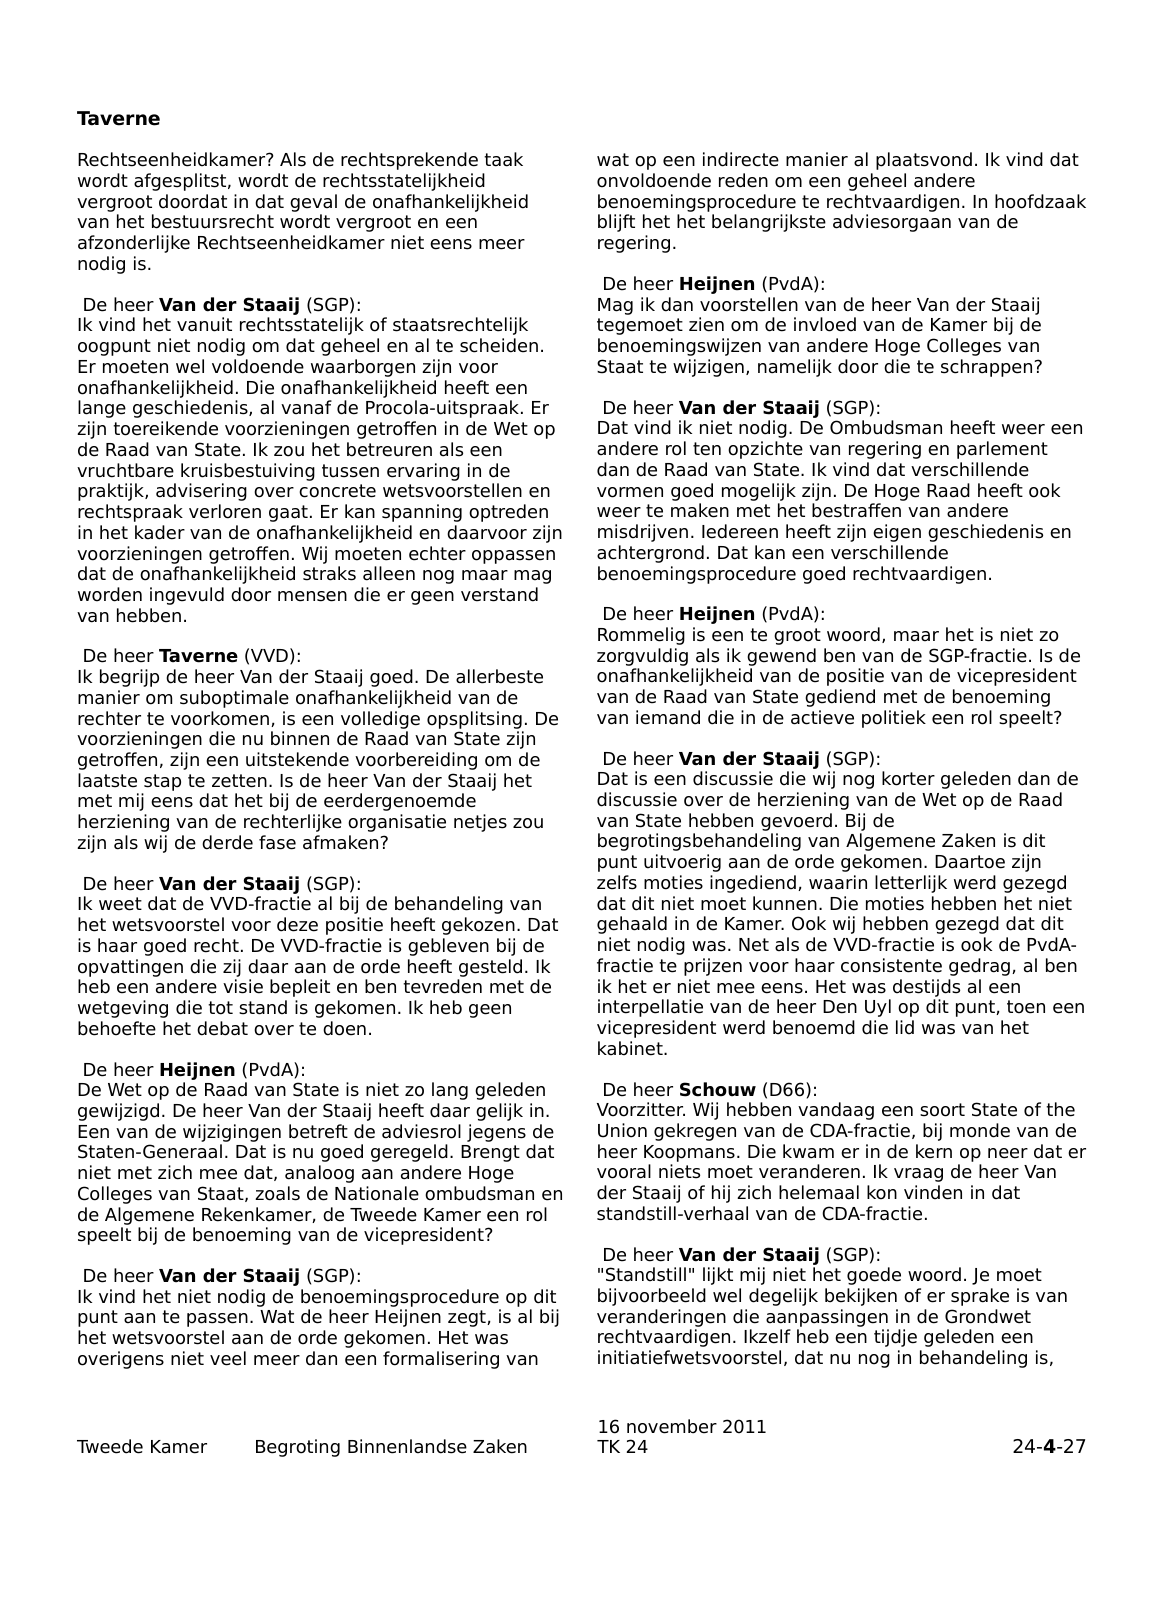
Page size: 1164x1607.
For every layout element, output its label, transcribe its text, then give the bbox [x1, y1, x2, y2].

text Mag ik dan voorstellen van de heer Van der Staaij tegemoet zien om de invloed van de Kamer bij de benoemingswijzen van andere Hoge Colleges van Staat te wijzigen, namelijk door die te schrappen? [596, 294, 1087, 377]
text De heer Van der Staaij (SGP): [77, 1266, 567, 1287]
text De heer Taverne (VVD): [77, 646, 567, 667]
text Rommelig is een te groot woord, maar het is niet zo zorgvuldig als ik gewend ben van de SGP-fractie. Is de onafhankelijkheid van de positie van de vicepresident van de Raad van State gediend met de benoeming van iemand die in de actieve politiek een rol speelt? [596, 625, 1087, 728]
text Voorzitter. Wij hebben vandaag een soort State of the Union gekregen van de CDA-fractie, bij monde van de heer Koopmans. Die kwam er in de kern op neer dat er vooral niets moet veranderen. Ik vraag de heer Van der Staaij of hij zich helemaal kon vinden in dat standstill-verhaal van de CDA-fractie. [596, 1100, 1087, 1224]
text De heer Schouw (D66): [596, 1079, 1087, 1100]
text Dat is een discussie die wij nog korter geleden dan de discussie over de herziening van de Wet op de Raad van State hebben gevoerd. Bij de begrotingsbehandeling van Algemene Zaken is dit punt uitvoerig aan de orde gekomen. Daartoe zijn zelfs moties ingediend, waarin letterlijk werd gezegd dat dit niet moet kunnen. Die moties hebben het niet gehaald in de Kamer. Ook wij hebben gezegd dat dit niet nodig was. Net als de VVD-fractie is ook de PvdA-fractie te prijzen voor haar consistente gedrag, al ben ik het er niet mee eens. Het was destijds al een interpellatie van de heer Den Uyl op dit punt, toen een vicepresident werd benoemd die lid was van het kabinet. [596, 769, 1087, 1059]
text De heer Van der Staaij (SGP): [77, 294, 567, 315]
text Ik vind het vanuit rechtsstatelijk of staatsrechtelijk oogpunt niet nodig om dat geheel en al te scheiden. Er moeten wel voldoende waarborgen zijn voor onafhankelijkheid. Die onafhankelijkheid heeft een lange geschiedenis, al vanaf de Procola-uitspraak. Er zijn toereikende voorzieningen getroffen in de Wet op de Raad van State. Ik zou het betreuren als een vruchtbare kruisbestuiving tussen ervaring in de praktijk, advisering over concrete wetsvoorstellen en rechtspraak verloren gaat. Er kan spanning optreden in het kader van de onafhankelijkheid en daarvoor zijn voorzieningen getroffen. Wij moeten echter oppassen dat de onafhankelijkheid straks alleen nog maar mag worden ingevuld door mensen die er geen verstand van hebben. [77, 315, 567, 626]
text De Wet op de Raad van State is niet zo lang geleden gewijzigd. De heer Van der Staaij heeft daar gelijk in. Een van de wijzigingen betreft de adviesrol jegens de Staten-Generaal. Dat is nu goed geregeld. Brengt dat niet met zich mee dat, analoog aan andere Hoge Colleges van Staat, zoals de Nationale ombudsman en de Algemene Rekenkamer, de Tweede Kamer een rol speelt bij de benoeming van de vicepresident? [77, 1080, 567, 1246]
text De heer Heijnen (PvdA): [77, 1059, 567, 1080]
text wat op een indirecte manier al plaatsvond. Ik vind dat onvoldoende reden om een geheel andere benoemingsprocedure te rechtvaardigen. In hoofdzaak blijft het het belangrijkste adviesorgaan van de regering. [596, 150, 1087, 254]
text De heer Van der Staaij (SGP): [596, 397, 1087, 418]
text Ik begrijp de heer Van der Staaij goed. De allerbeste manier om suboptimale onafhankelijkheid van de rechter te voorkomen, is een volledige opsplitsing. De voorzieningen die nu binnen de Raad van State zijn getroffen, zijn een uitstekende voorbereiding om de laatste stap te zetten. Is de heer Van der Staaij het met mij eens dat het bij de eerdergenoemde herziening van de rechterlijke organisatie netjes zou zijn als wij de derde fase afmaken? [77, 667, 567, 853]
text Ik weet dat de VVD-fractie al bij de behandeling van het wetsvoorstel voor deze positie heeft gekozen. Dat is haar goed recht. De VVD-fractie is gebleven bij de opvattingen die zij daar aan de orde heeft gesteld. Ik heb een andere visie bepleit en ben tevreden met de wetgeving die tot stand is gekomen. Ik heb geen behoefte het debat over te doen. [77, 894, 567, 1039]
text Rechtseenheidkamer? Als de rechtsprekende taak wordt afgesplitst, wordt de rechtsstatelijkheid vergroot doordat in dat geval de onafhankelijkheid van het bestuursrecht wordt vergroot en een afzonderlijke Rechtseenheidkamer niet eens meer nodig is. [77, 150, 567, 274]
text Ik vind het niet nodig de benoemingsprocedure op dit punt aan te passen. Wat de heer Heijnen zegt, is al bij het wetsvoorstel aan de orde gekomen. Het was overigens niet veel meer dan een formalisering van [77, 1287, 567, 1369]
text De heer Heijnen (PvdA): [596, 274, 1087, 294]
text "Standstill" lijkt mij niet het goede woord. Je moet bijvoorbeeld wel degelijk bekijken of er sprake is van veranderingen die aanpassingen in de Grondwet rechtvaardigen. Ikzelf heb een tijdje geleden een initiatiefwetsvoorstel, dat nu nog in behandeling is, [596, 1265, 1087, 1369]
text Dat vind ik niet nodig. De Ombudsman heeft weer een andere rol ten opzichte van regering en parlement dan de Raad van State. Ik vind dat verschillende vormen goed mogelijk zijn. De Hoge Raad heeft ook weer te maken met het bestraffen van andere misdrijven. Iedereen heeft zijn eigen geschiedenis en achtergrond. Dat kan een verschillende benoemingsprocedure goed rechtvaardigen. [596, 418, 1087, 584]
text De heer Heijnen (PvdA): [596, 604, 1087, 625]
text De heer Van der Staaij (SGP): [77, 873, 567, 894]
text De heer Van der Staaij (SGP): [596, 748, 1087, 769]
text De heer Van der Staaij (SGP): [596, 1244, 1087, 1265]
